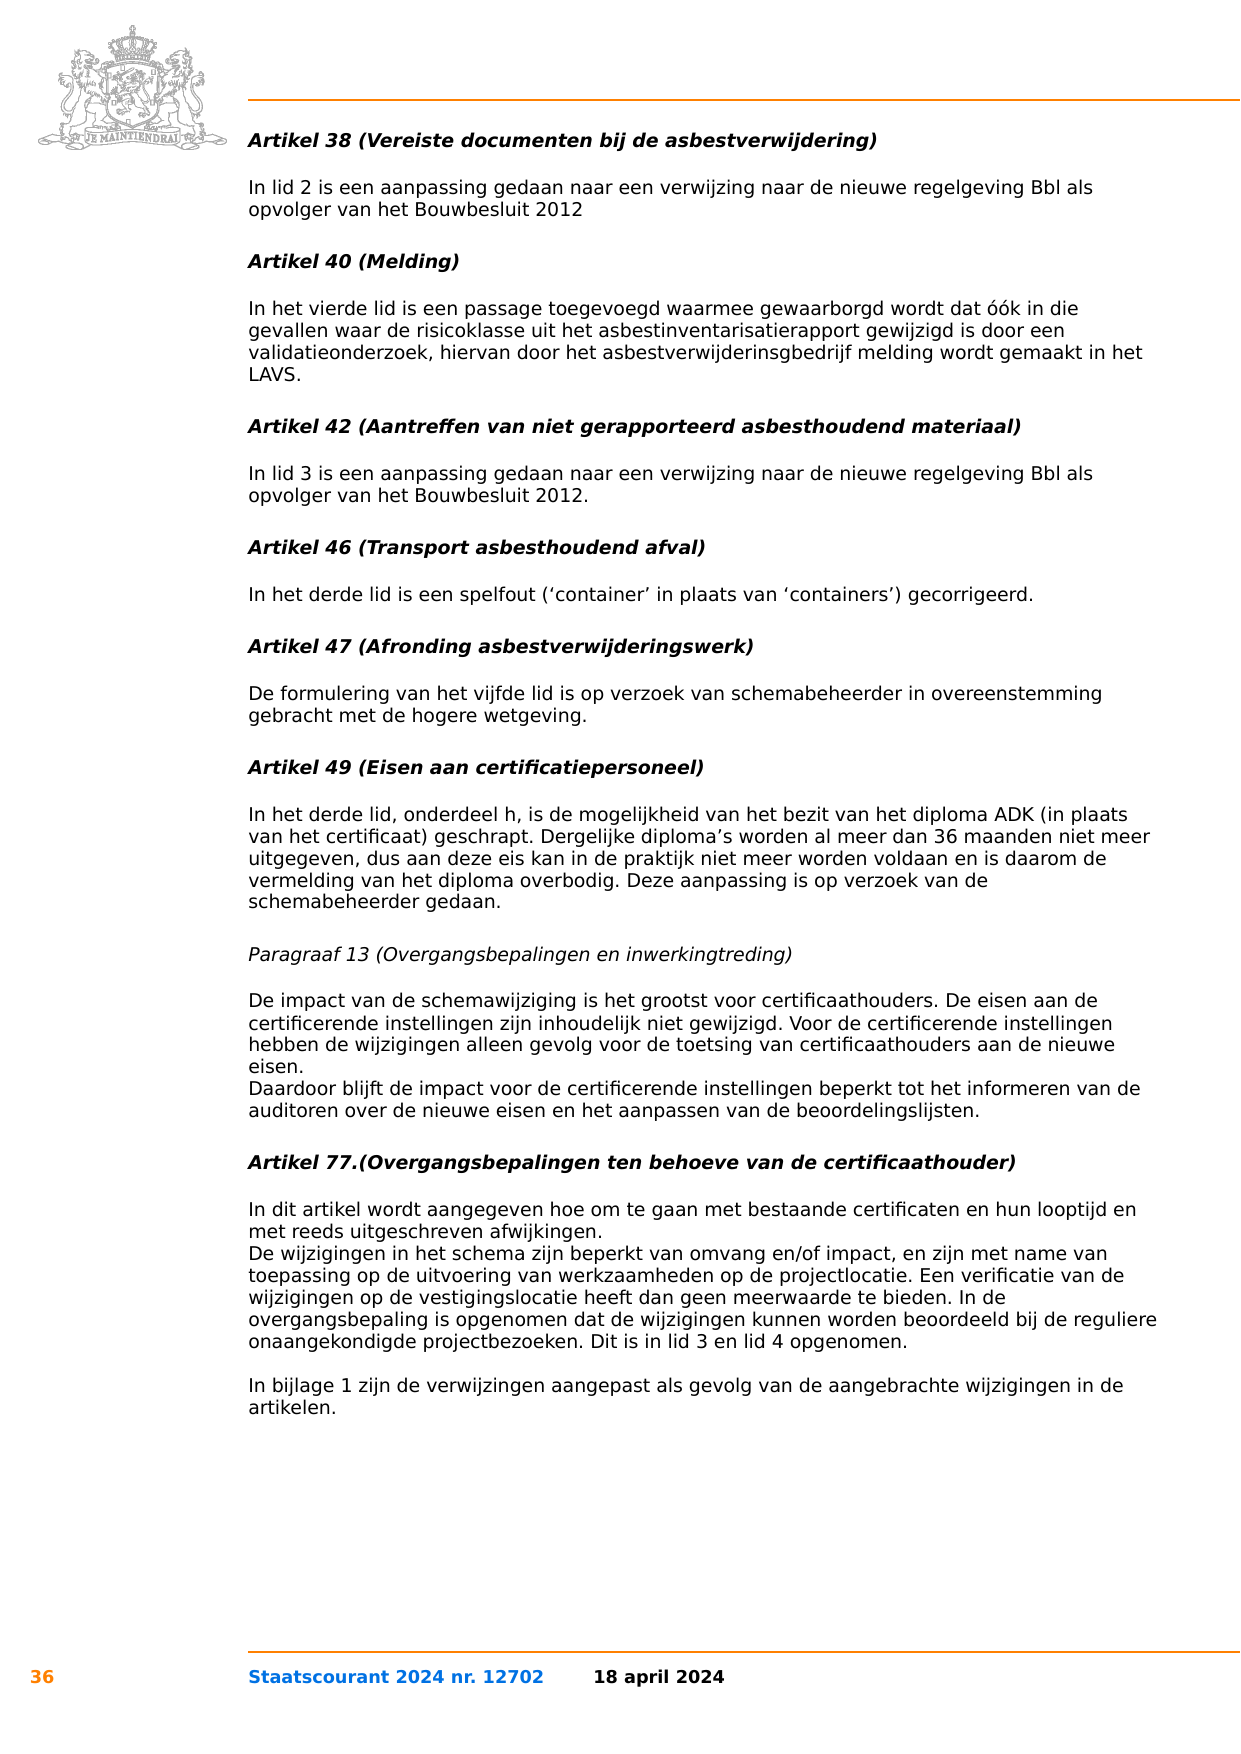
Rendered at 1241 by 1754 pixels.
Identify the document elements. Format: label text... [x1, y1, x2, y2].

text In het derde lid, onderdeel h, is de mogelijkheid van het bezit van het diploma ADK (in plaats van het certificaat) geschrapt. Dergelijke diploma’s worden al meer dan 36 maanden niet meer uitgegeven, dus aan deze eis kan in de praktijk niet meer worden voldaan en is daarom de vermelding van het diploma overbodig. Deze aanpassing is op verzoek van de schemabeheerder gedaan. [248, 803, 1163, 913]
subtitle Artikel 77.(Overgangsbepalingen ten behoeve van de certificaathouder) [248, 1152, 1163, 1174]
text De formulering van het vijfde lid is op verzoek van schemabeheerder in overeenstemming gebracht met de hogere wetgeving. [248, 683, 1163, 727]
text In lid 3 is een aanpassing gedaan naar een verwijzing naar de nieuwe regelgeving Bbl als opvolger van het Bouwbesluit 2012. [248, 463, 1163, 507]
subtitle Artikel 42 (Aantreffen van niet gerapporteerd asbesthoudend materiaal) [248, 416, 1163, 438]
subtitle Artikel 49 (Eisen aan certificatiepersoneel) [248, 757, 1163, 778]
subtitle Artikel 47 (Afronding asbestverwijderingswerk) [248, 636, 1163, 658]
subtitle Paragraaf 13 (Overgangsbepalingen en inwerkingtreding) [248, 943, 1163, 965]
text In lid 2 is een aanpassing gedaan naar een verwijzing naar de nieuwe regelgeving Bbl als opvolger van het Bouwbesluit 2012 [248, 177, 1163, 221]
subtitle Artikel 46 (Transport asbesthoudend afval) [248, 537, 1163, 559]
text Daardoor blijft de impact voor de certificerende instellingen beperkt tot het informeren van de auditoren over de nieuwe eisen en het aanpassen van de beoordelingslijsten. [248, 1078, 1163, 1122]
subtitle Artikel 40 (Melding) [248, 251, 1163, 273]
text In het derde lid is een spelfout (‘container’ in plaats van ‘containers’) gecorrigeerd. [248, 584, 1163, 606]
text In bijlage 1 zijn de verwijzingen aangepast als gevolg van de aangebrachte wijzigingen in de artikelen. [248, 1375, 1163, 1419]
text In dit artikel wordt aangegeven hoe om te gaan met bestaande certificaten en hun looptijd en met reeds uitgeschreven afwijkingen. [248, 1199, 1163, 1243]
subtitle Artikel 38 (Vereiste documenten bij de asbestverwijdering) [248, 130, 1163, 152]
text De impact van de schemawijziging is het grootst voor certificaathouders. De eisen aan de certificerende instellingen zijn inhoudelijk niet gewijzigd. Voor de certificerende instellingen hebben de wijzigingen alleen gevolg voor de toetsing van certificaathouders aan de nieuwe eisen. [248, 990, 1163, 1078]
picture [38, 25, 227, 150]
text In het vierde lid is een passage toegevoegd waarmee gewaarborgd wordt dat óók in die gevallen waar de risicoklasse uit het asbestinventarisatierapport gewijzigd is door een validatieonderzoek, hiervan door het asbestverwijderinsgbedrijf melding wordt gemaakt in het LAVS. [248, 298, 1163, 386]
text De wijzigingen in het schema zijn beperkt van omvang en/of impact, en zijn met name van toepassing op de uitvoering van werkzaamheden op de projectlocatie. Een verificatie van de wijzigingen op de vestigingslocatie heeft dan geen meerwaarde te bieden. In de overgangsbepaling is opgenomen dat de wijzigingen kunnen worden beoordeeld bij de reguliere onaangekondigde projectbezoeken. Dit is in lid 3 en lid 4 opgenomen. [248, 1243, 1163, 1353]
